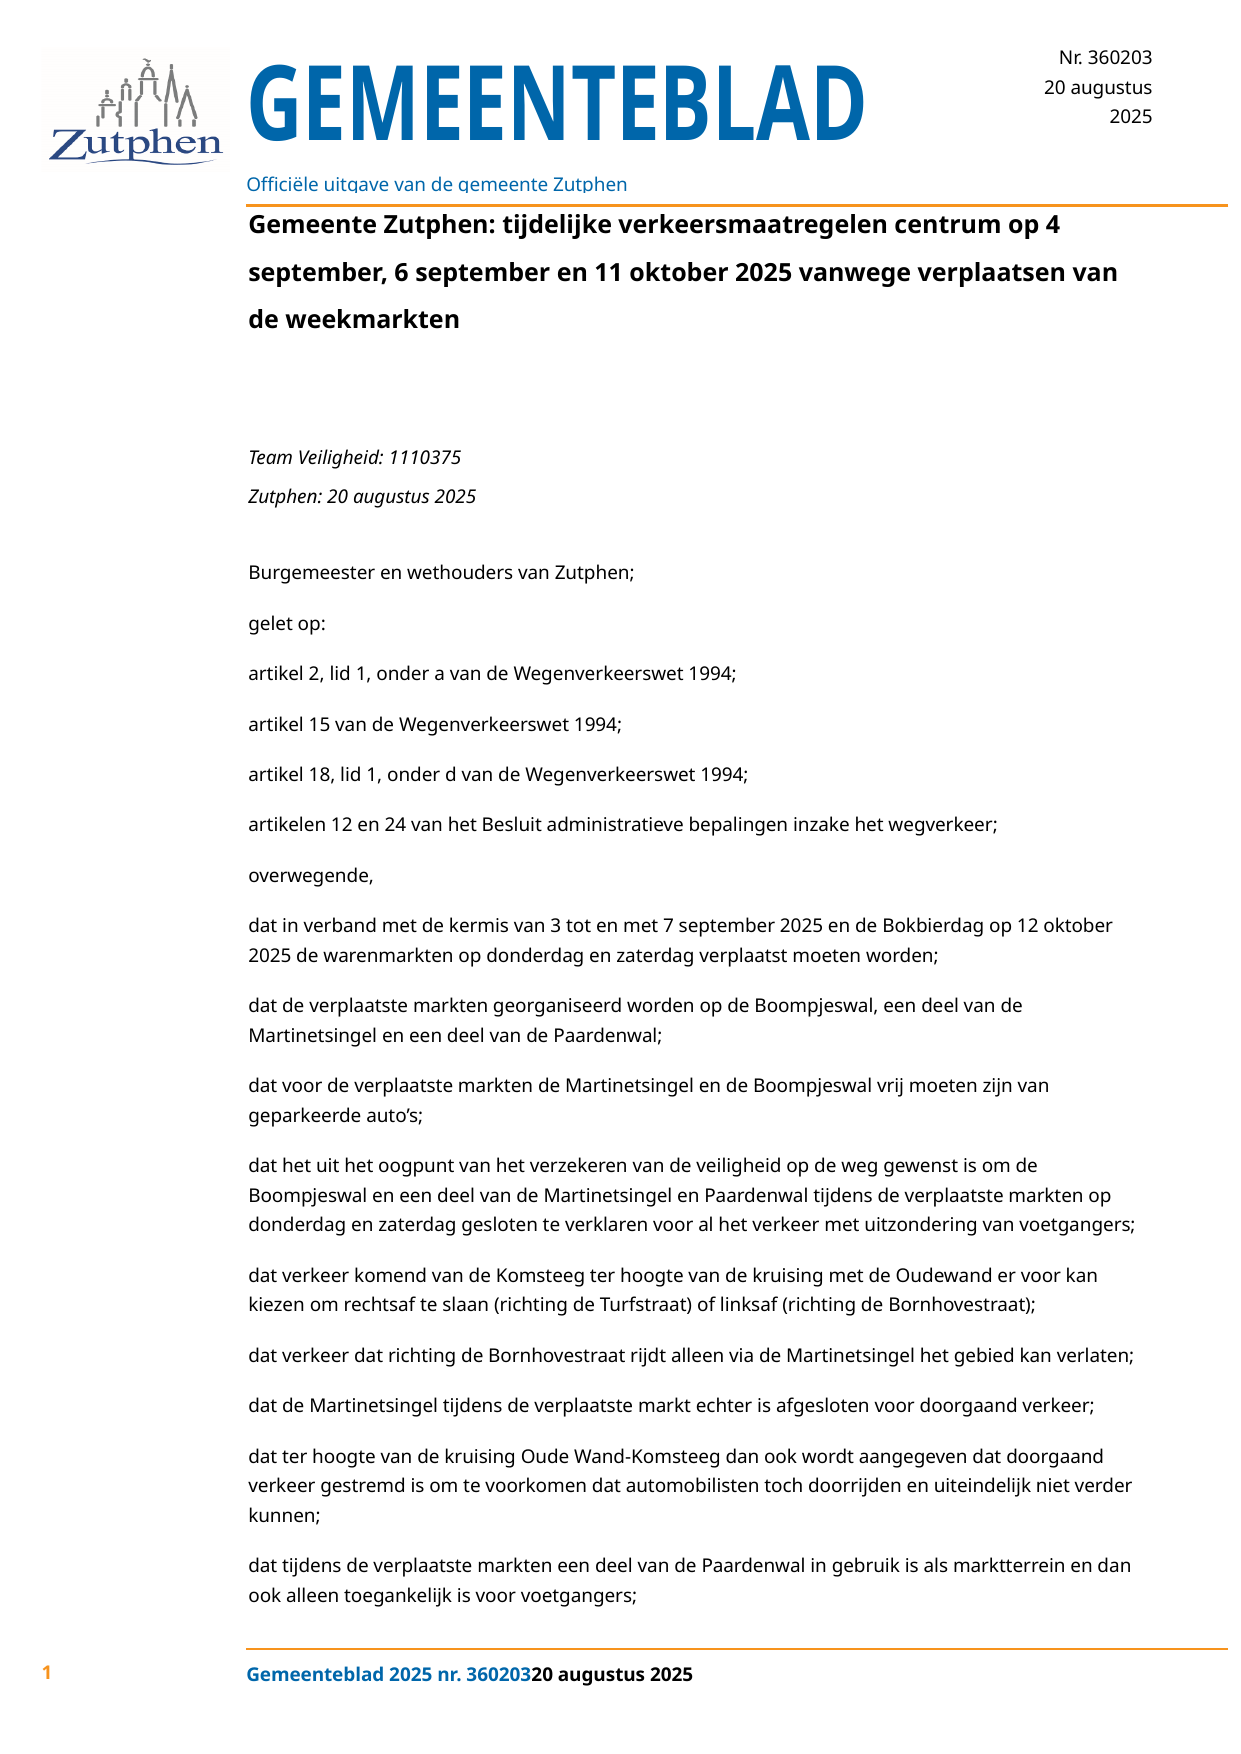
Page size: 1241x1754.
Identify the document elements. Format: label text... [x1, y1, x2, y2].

text artikel 2, lid 1, onder a van de Wegenverkeerswet 1994; [248, 660, 1152, 686]
text Burgemeester en wethouders van Zutphen; [248, 559, 1152, 585]
text dat voor de verplaatste markten de Martinetsingel en de Boompjeswal vrij moeten zijn van geparkeerde auto’s; [248, 1072, 1152, 1128]
text gelet op: [248, 610, 1152, 636]
text Team Veiligheid: 1110375 [248, 444, 1152, 470]
text overwegende, [248, 862, 1152, 888]
text artikelen 12 en 24 van het Besluit administratieve bepalingen inzake het wegverkeer; [248, 812, 1152, 837]
text dat de verplaatste markten georganiseerd worden op de Boompjeswal, een deel van de Martinetsingel en een deel van de Paardenwal; [248, 992, 1152, 1048]
text dat de Martinetsingel tijdens de verplaatste markt echter is afgesloten voor doorgaand verkeer; [248, 1392, 1152, 1418]
text artikel 15 van de Wegenverkeerswet 1994; [248, 711, 1152, 736]
text dat verkeer komend van de Komsteeg ter hoogte van de kruising met de Oudewand er voor kan kiezen om rechtsaf te slaan (richting de Turfstraat) of linksaf (richting de Bornhovestraat); [248, 1262, 1152, 1317]
text Zutphen: 20 augustus 2025 [248, 483, 1152, 509]
text dat tijdens de verplaatste markten een deel van de Paardenwal in gebruik is als marktterrein en dan ook alleen toegankelijk is voor voetgangers; [248, 1552, 1152, 1608]
text dat in verband met de kermis van 3 tot en met 7 september 2025 en de Bokbierdag op 12 oktober 2025 de warenmarkten op donderdag en zaterdag verplaatst moeten worden; [248, 912, 1152, 968]
text Gemeente Zutphen: tijdelijke verkeersmaatregelen centrum op 4 september, 6 september en 11 oktober 2025 vanwege verplaatsen van de weekmarkten [248, 207, 1152, 336]
picture [41, 47, 231, 172]
text artikel 18, lid 1, onder d van de Wegenverkeerswet 1994; [248, 761, 1152, 787]
text dat het uit het oogpunt van het verzekeren van de veiligheid op de weg gewenst is om de Boompjeswal en een deel van de Martinetsingel en Paardenwal tijdens de verplaatste markten op donderdag en zaterdag gesloten te verklaren voor al het verkeer met uitzondering van voetgangers; [248, 1152, 1152, 1237]
text dat verkeer dat richting de Bornhovestraat rijdt alleen via de Martinetsingel het gebied kan verlaten; [248, 1342, 1152, 1368]
text dat ter hoogte van de kruising Oude Wand-Komsteeg dan ook wordt aangegeven dat doorgaand verkeer gestremd is om te voorkomen dat automobilisten toch doorrijden en uiteindelijk niet verder kunnen; [248, 1443, 1152, 1528]
